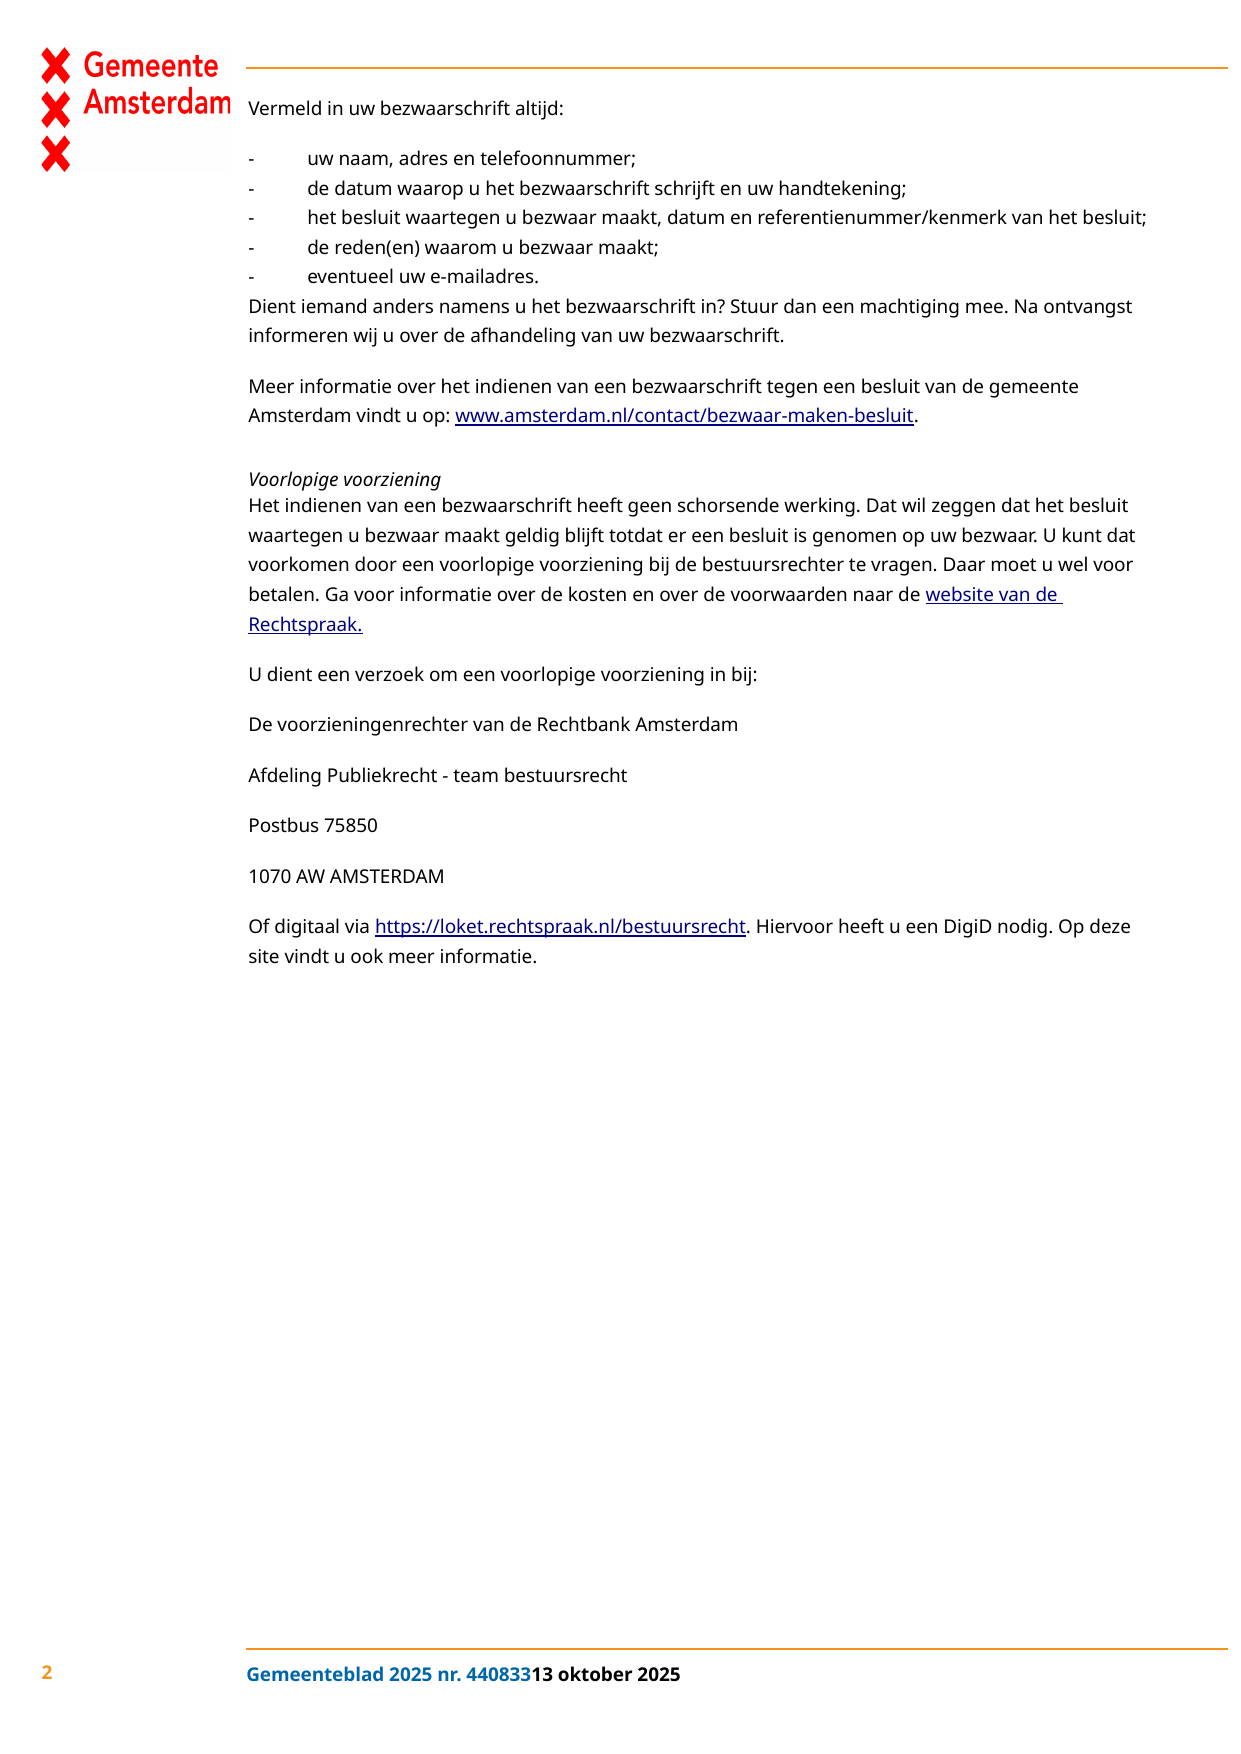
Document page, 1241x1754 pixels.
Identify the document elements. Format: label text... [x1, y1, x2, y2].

text Vermeld in uw bezwaarschrift altijd: [248, 95, 1152, 121]
list uw naam, adres en telefoonnummer; [248, 145, 1152, 171]
text Of digitaal via https://loket.rechtspraak.nl/bestuursrecht. Hiervoor heeft u een DigiD nodig. Op deze site vindt u ook meer informatie. [248, 913, 1152, 968]
text Het indienen van een bezwaarschrift heeft geen schorsende werking. Dat wil zeggen dat het besluit waartegen u bezwaar maakt geldig blijft totdat er een besluit is genomen op uw bezwaar. U kunt dat voorkomen door een voorlopige voorziening bij de bestuursrechter te vragen. Daar moet u wel voor betalen. Ga voor informatie over de kosten en over de voorwaarden naar de website van de Rechtspraak. [248, 492, 1152, 636]
text Afdeling Publiekrecht - team bestuursrecht [248, 762, 1152, 788]
list eventueel uw e-mailadres. [248, 263, 1152, 289]
text 1070 AW AMSTERDAM [248, 863, 1152, 888]
list de reden(en) waarom u bezwaar maakt; [248, 234, 1152, 260]
text Voorlopige voorziening [248, 467, 1152, 492]
text De voorzieningenrechter van de Rechtbank Amsterdam [248, 712, 1152, 737]
text Meer informatie over het indienen van een bezwaarschrift tegen een besluit van de gemeente Amsterdam vindt u op: www.amsterdam.nl/contact/bezwaar-maken-besluit. [248, 373, 1152, 428]
text Dient iemand anders namens u het bezwaarschrift in? Stuur dan een machtiging mee. Na ontvangst informeren wij u over de afhandeling van uw bezwaarschrift. [248, 293, 1152, 348]
text U dient een verzoek om een voorlopige voorziening in bij: [248, 661, 1152, 687]
list de datum waarop u het bezwaarschrift schrijft en uw handtekening; [248, 175, 1152, 201]
picture [41, 47, 231, 172]
text Postbus 75850 [248, 812, 1152, 838]
list het besluit waartegen u bezwaar maakt, datum en referentienummer/kenmerk van het besluit; [248, 204, 1152, 230]
